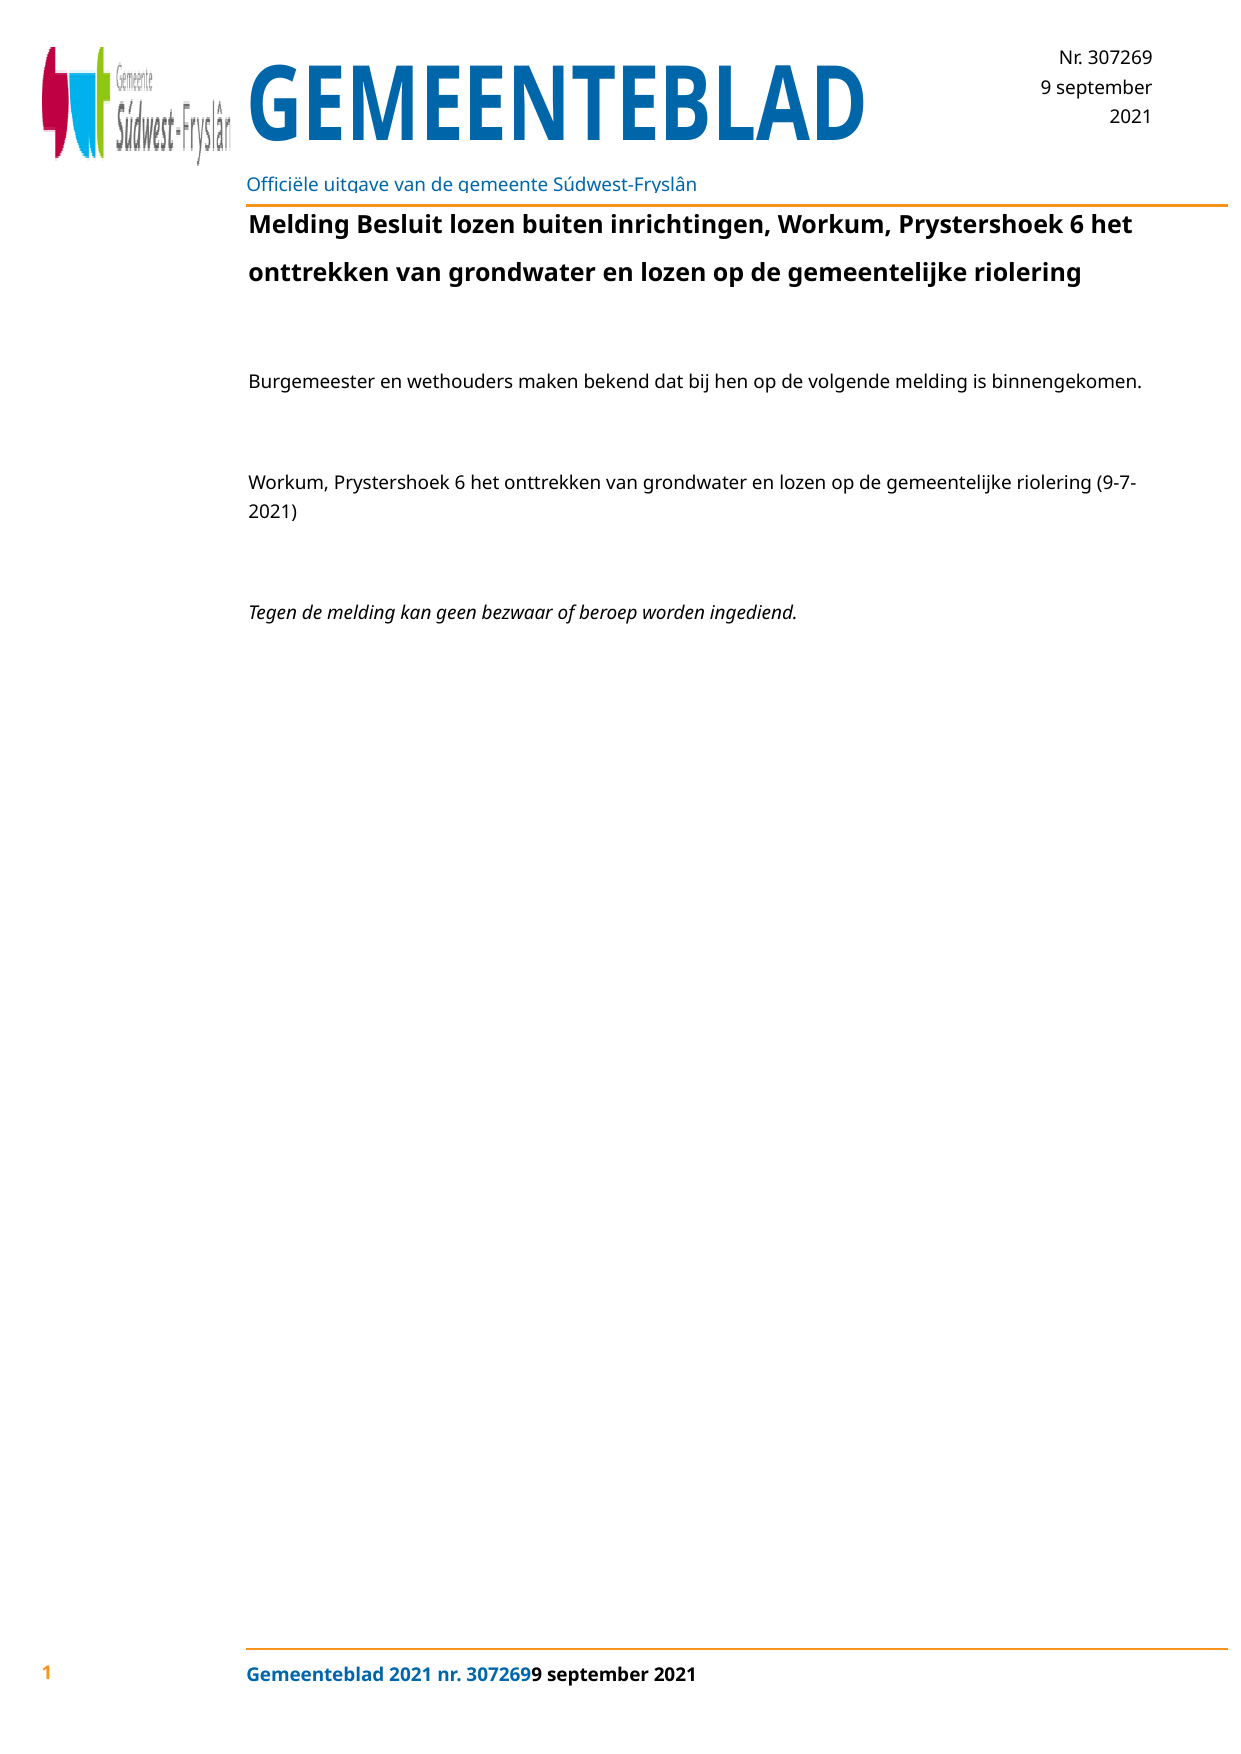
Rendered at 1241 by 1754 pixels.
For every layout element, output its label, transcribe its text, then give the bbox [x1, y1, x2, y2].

text Burgemeester en wethouders maken bekend dat bij hen op de volgende melding is binnengekomen. [248, 368, 1152, 394]
text Tegen de melding kan geen bezwaar of beroep worden ingediend. [248, 599, 1152, 625]
picture [41, 47, 231, 172]
text Melding Besluit lozen buiten inrichtingen, Workum, Prystershoek 6 het onttrekken van grondwater en lozen op de gemeentelijke riolering [248, 207, 1152, 288]
text Workum, Prystershoek 6 het onttrekken van grondwater en lozen op de gemeentelijke riolering (9-7-2021) [248, 469, 1152, 524]
